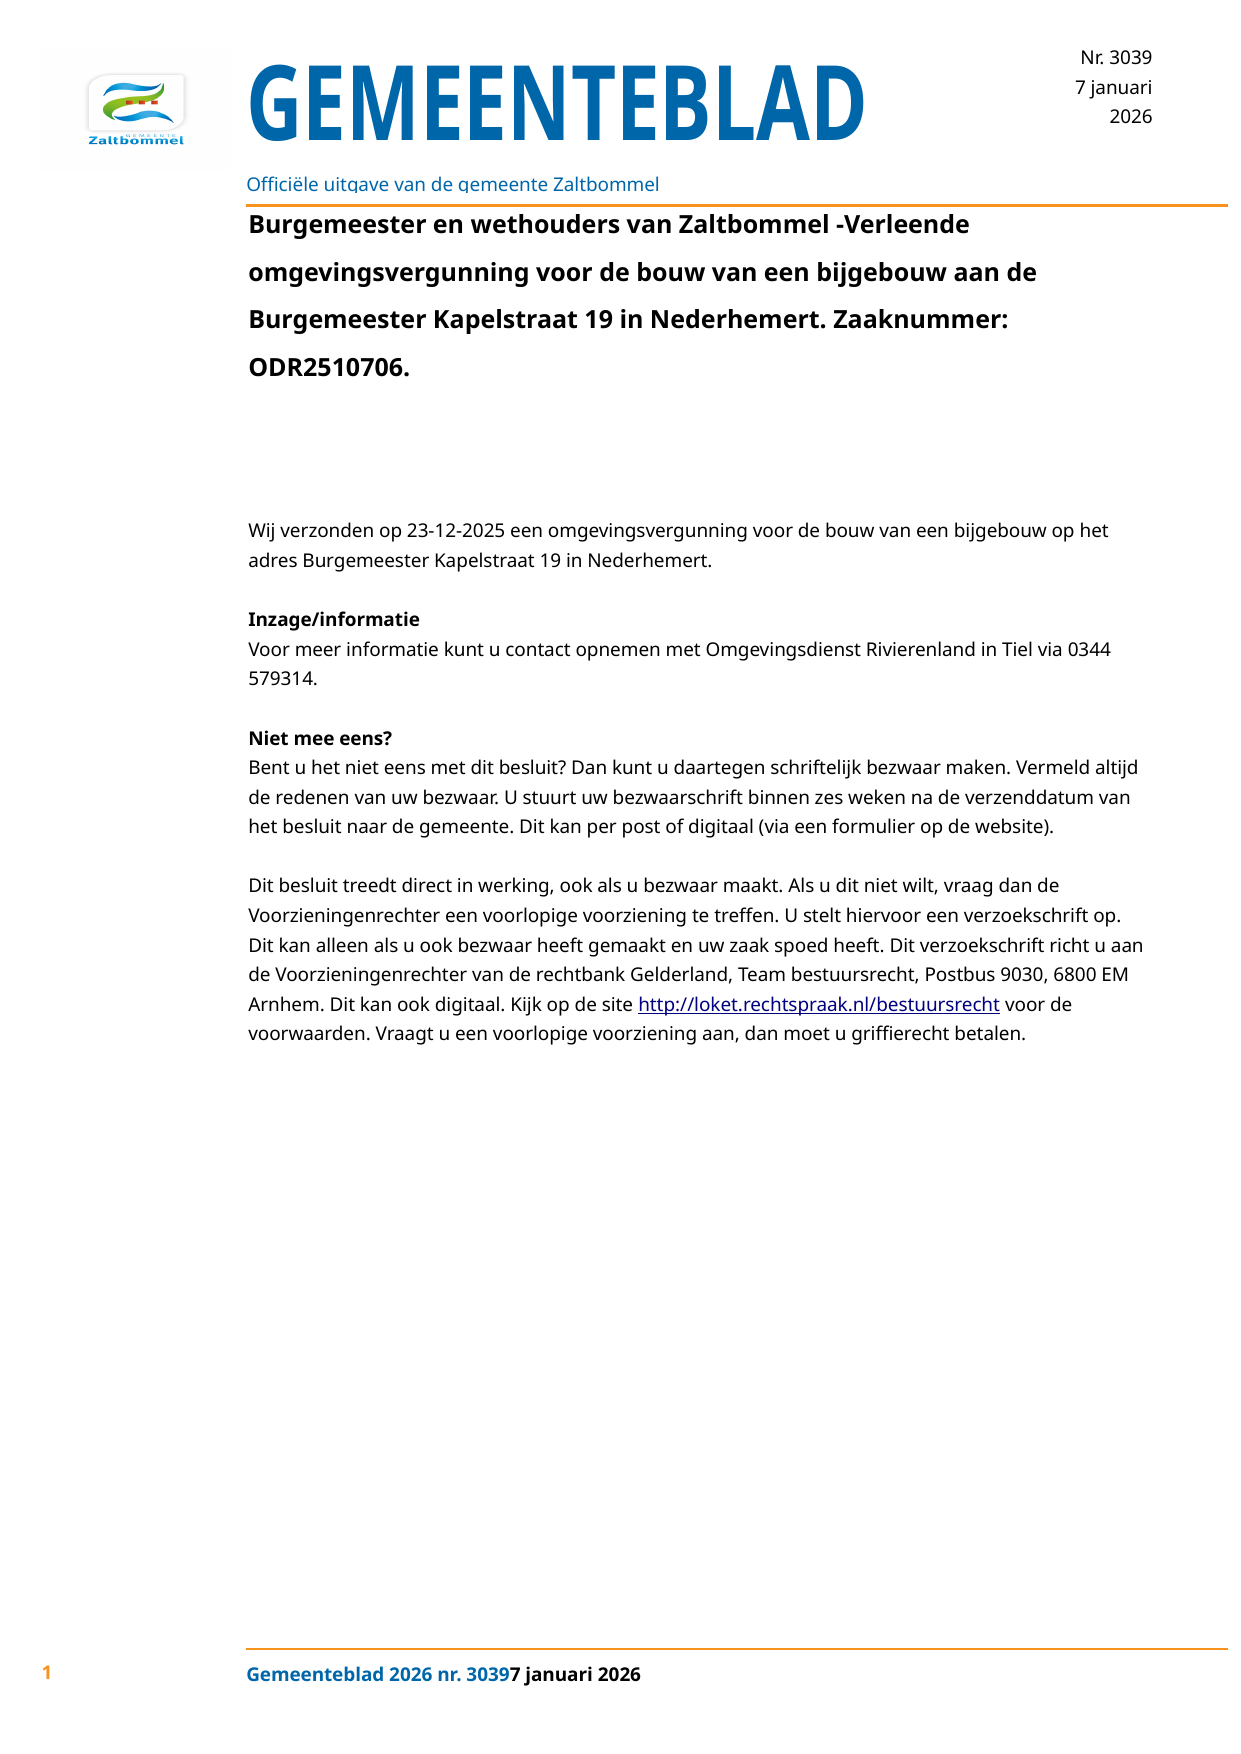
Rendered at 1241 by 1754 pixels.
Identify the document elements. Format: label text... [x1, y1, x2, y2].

text Dit besluit treedt direct in werking, ook als u bezwaar maakt. Als u dit niet wilt, vraag dan de Voorzieningenrechter een voorlopige voorziening te treffen. U stelt hiervoor een verzoekschrift op. Dit kan alleen als u ook bezwaar heeft gemaakt en uw zaak spoed heeft. Dit verzoekschrift richt u aan de Voorzieningenrechter van de rechtbank Gelderland, Team bestuursrecht, Postbus 9030, 6800 EM Arnhem. Dit kan ook digitaal. Kijk op de site http://loket.rechtspraak.nl/bestuursrecht voor de voorwaarden. Vraagt u een voorlopige voorziening aan, dan moet u griffierecht betalen. [248, 873, 1152, 1046]
picture [41, 47, 231, 172]
text Niet mee eens? [248, 725, 1152, 751]
text Burgemeester en wethouders van Zaltbommel -Verleende omgevingsvergunning voor de bouw van een bijgebouw aan de Burgemeester Kapelstraat 19 in Nederhemert. Zaaknummer: ODR2510706. [248, 207, 1152, 384]
text Voor meer informatie kunt u contact opnemen met Omgevingsdienst Rivierenland in Tiel via 0344 579314. [248, 636, 1152, 691]
text Inzage/informatie [248, 606, 1152, 632]
text Wij verzonden op 23-12-2025 een omgevingsvergunning voor de bouw van een bijgebouw op het adres Burgemeester Kapelstraat 19 in Nederhemert. [248, 518, 1152, 573]
text Bent u het niet eens met dit besluit? Dan kunt u daartegen schriftelijk bezwaar maken. Vermeld altijd de redenen van uw bezwaar. U stuurt uw bezwaarschrift binnen zes weken na de verzenddatum van het besluit naar de gemeente. Dit kan per post of digitaal (via een formulier op de website). [248, 754, 1152, 839]
